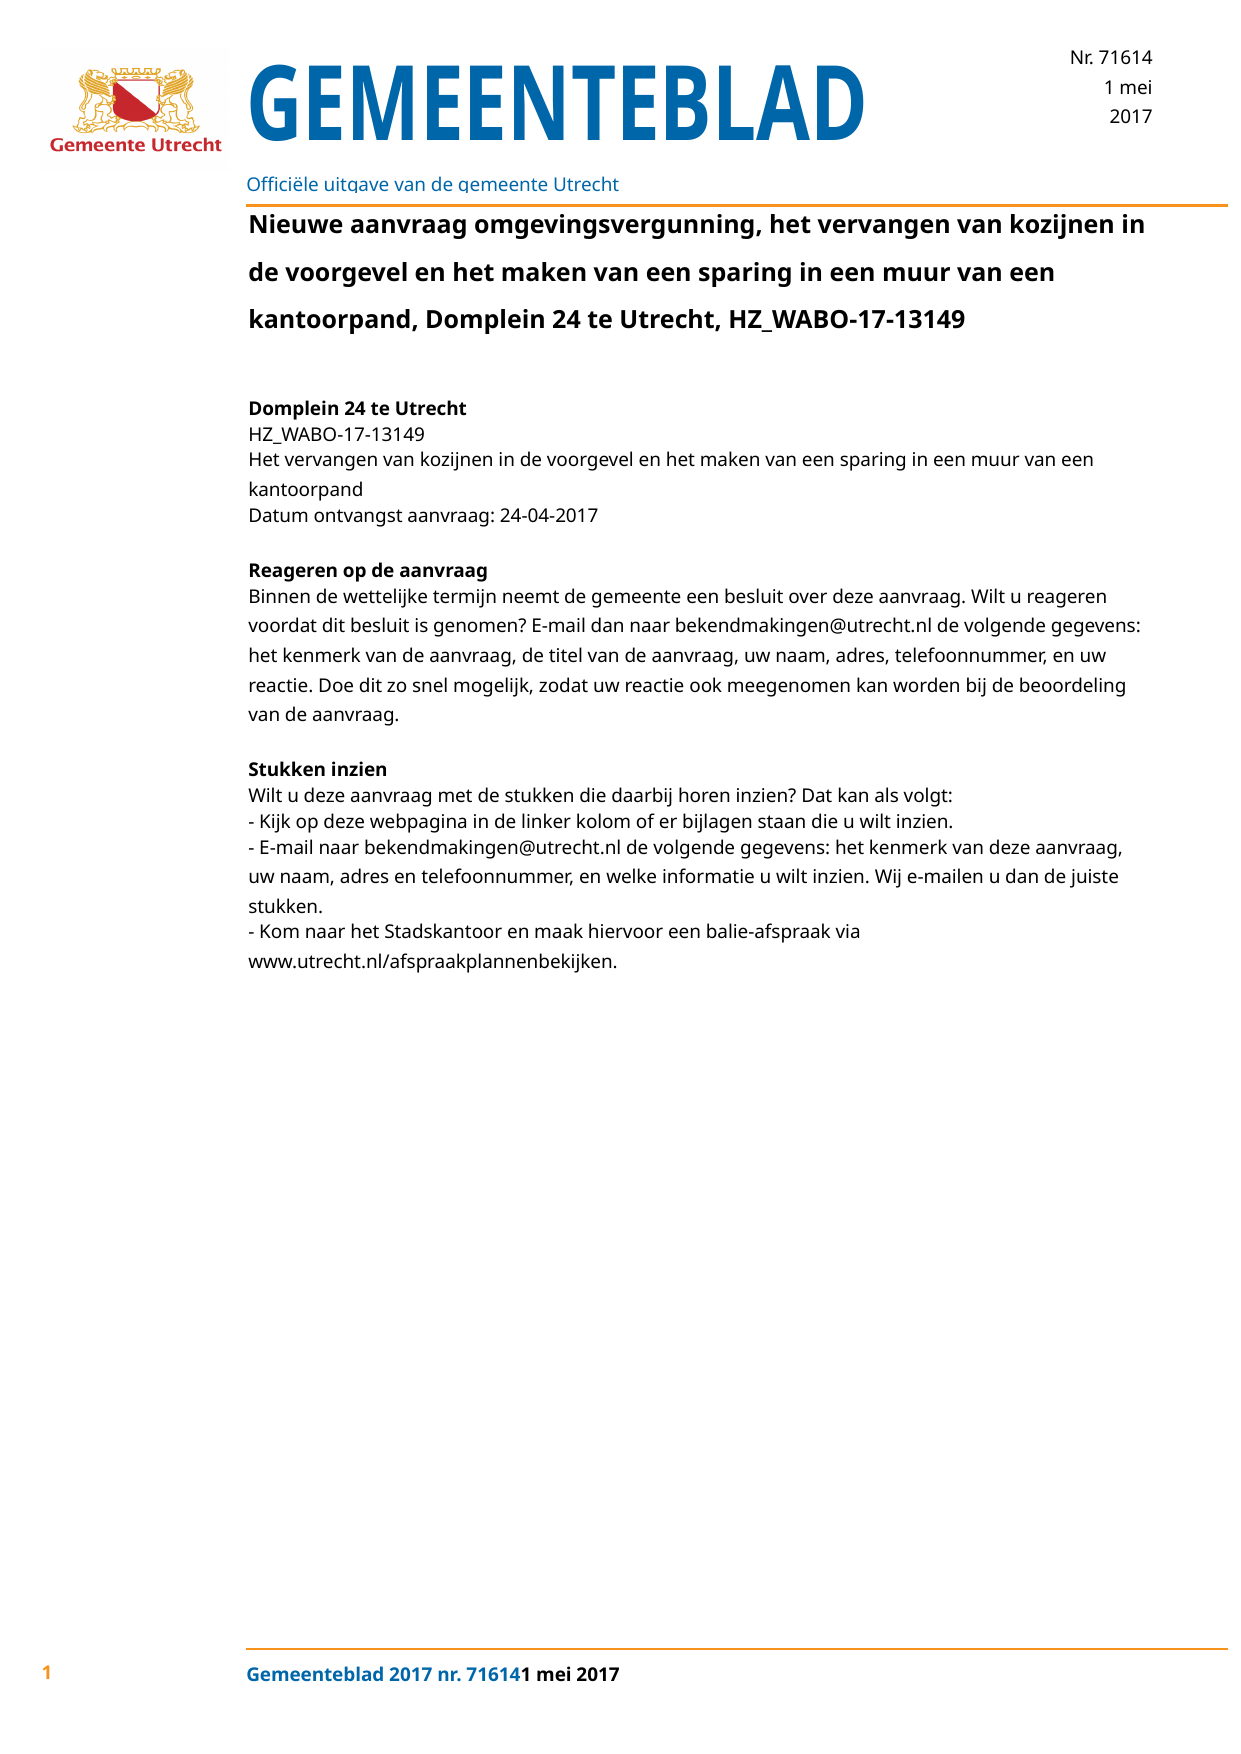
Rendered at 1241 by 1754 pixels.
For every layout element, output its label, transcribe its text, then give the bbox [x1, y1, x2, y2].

table_cell Datum ontvangst aanvraag: 24-04-2017 [248, 502, 1152, 557]
table_cell - E-mail naar bekendmakingen@utrecht.nl de volgende gegevens: het kenmerk van deze aanvraag, uw naam, adres en telefoonnummer, en welke informatie u wilt inzien. Wij e-mailen u dan de juiste stukken. [248, 834, 1152, 919]
table_cell - Kom naar het Stadskantoor en maak hiervoor een balie-afspraak via www.utrecht.nl/afspraakplannenbekijken. [248, 919, 1152, 974]
text Nieuwe aanvraag omgevingsvergunning, het vervangen van kozijnen in de voorgevel en het maken van een sparing in een muur van een kantoorpand, Domplein 24 te Utrecht, HZ_WABO-17-13149 [248, 207, 1152, 336]
table_cell Wilt u deze aanvraag met de stukken die daarbij horen inzien? Dat kan als volgt: [248, 783, 1152, 808]
table_cell Stukken inzien [248, 757, 1152, 782]
table_header Domplein 24 te Utrecht [248, 395, 1152, 421]
table_cell Reageren op de aanvraag [248, 557, 1152, 583]
table_cell HZ_WABO-17-13149 [248, 421, 1152, 447]
picture [41, 47, 231, 172]
table_cell Binnen de wettelijke termijn neemt de gemeente een besluit over deze aanvraag. Wilt u reageren voordat dit besluit is genomen? E-mail dan naar bekendmakingen@utrecht.nl de volgende gegevens: het kenmerk van de aanvraag, de titel van de aanvraag, uw naam, adres, telefoonnummer, en uw reactie. Doe dit zo snel mogelijk, zodat uw reactie ook meegenomen kan worden bij de beoordeling van de aanvraag. [248, 583, 1152, 757]
table_cell Het vervangen van kozijnen in de voorgevel en het maken van een sparing in een muur van een kantoorpand [248, 447, 1152, 502]
table_cell - Kijk op deze webpagina in de linker kolom of er bijlagen staan die u wilt inzien. [248, 808, 1152, 834]
